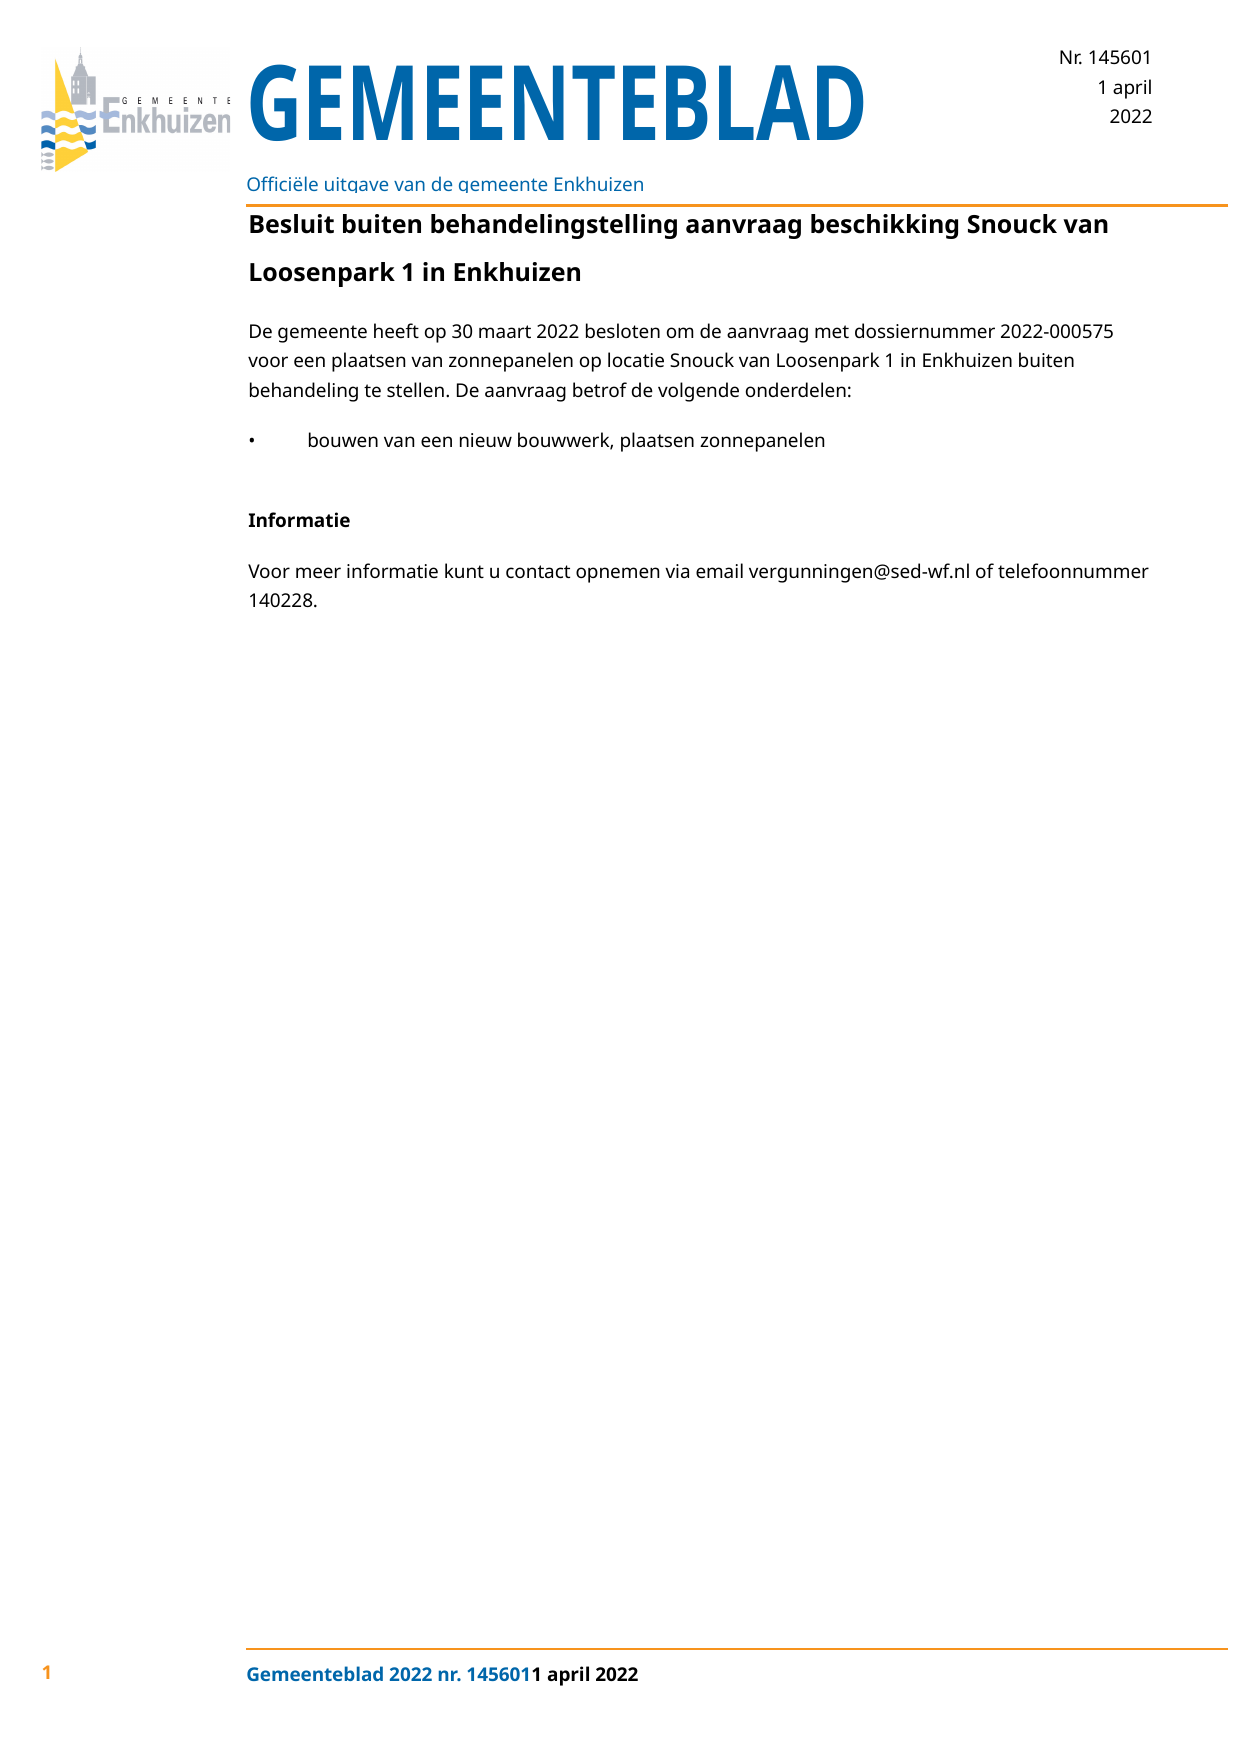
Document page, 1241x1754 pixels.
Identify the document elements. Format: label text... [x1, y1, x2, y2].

picture [41, 47, 231, 172]
text Informatie [248, 507, 1152, 533]
text De gemeente heeft op 30 maart 2022 besloten om de aanvraag met dossiernummer 2022-000575 voor een plaatsen van zonnepanelen op locatie Snouck van Loosenpark 1 in Enkhuizen buiten behandeling te stellen. De aanvraag betrof de volgende onderdelen: [248, 318, 1152, 403]
list bouwen van een nieuw bouwwerk, plaatsen zonnepanelen [248, 427, 1152, 453]
text Besluit buiten behandelingstelling aanvraag beschikking Snouck van Loosenpark 1 in Enkhuizen [248, 207, 1152, 288]
text Voor meer informatie kunt u contact opnemen via email vergunningen@sed-wf.nl of telefoonnummer 140228. [248, 558, 1152, 613]
